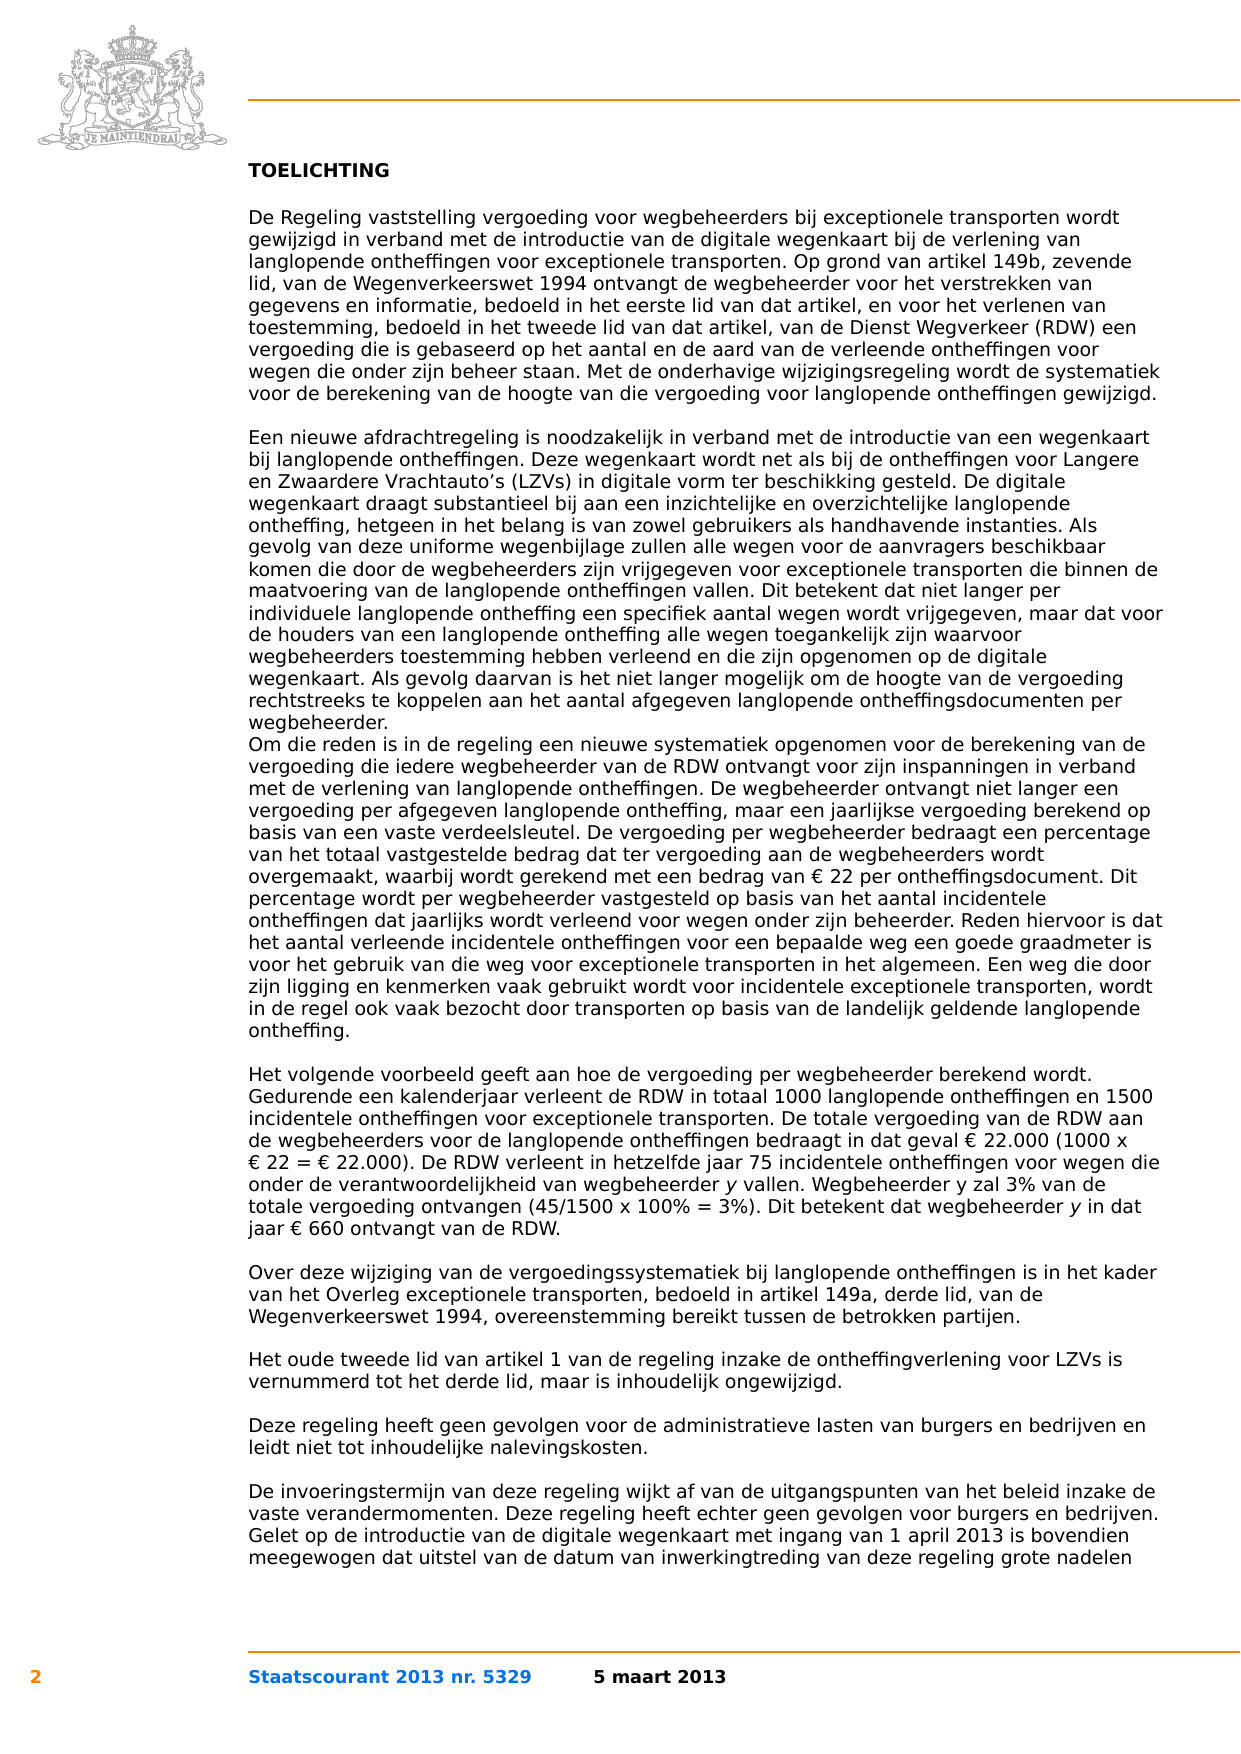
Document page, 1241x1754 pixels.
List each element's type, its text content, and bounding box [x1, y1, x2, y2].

text Een nieuwe afdrachtregeling is noodzakelijk in verband met de introductie van een wegenkaart bij langlopende ontheffingen. Deze wegenkaart wordt net als bij de ontheffingen voor Langere en Zwaardere Vrachtauto’s (LZVs) in digitale vorm ter beschikking gesteld. De digitale wegenkaart draagt substantieel bij aan een inzichtelijke en overzichtelijke langlopende ontheffing, hetgeen in het belang is van zowel gebruikers als handhavende instanties. Als gevolg van deze uniforme wegenbijlage zullen alle wegen voor de aanvragers beschikbaar komen die door de wegbeheerders zijn vrijgegeven voor exceptionele transporten die binnen de maatvoering van de langlopende ontheffingen vallen. Dit betekent dat niet langer per individuele langlopende ontheffing een specifiek aantal wegen wordt vrijgegeven, maar dat voor de houders van een langlopende ontheffing alle wegen toegankelijk zijn waarvoor wegbeheerders toestemming hebben verleend en die zijn opgenomen op de digitale wegenkaart. Als gevolg daarvan is het niet langer mogelijk om de hoogte van de vergoeding rechtstreeks te koppelen aan het aantal afgegeven langlopende ontheffingsdocumenten per wegbeheerder. [248, 427, 1163, 734]
text Om die reden is in de regeling een nieuwe systematiek opgenomen voor de berekening van de vergoeding die iedere wegbeheerder van de RDW ontvangt voor zijn inspanningen in verband met de verlening van langlopende ontheffingen. De wegbeheerder ontvangt niet langer een vergoeding per afgegeven langlopende ontheffing, maar een jaarlijkse vergoeding berekend op basis van een vaste verdeelsleutel. De vergoeding per wegbeheerder bedraagt een percentage van het totaal vastgestelde bedrag dat ter vergoeding aan de wegbeheerders wordt overgemaakt, waarbij wordt gerekend met een bedrag van € 22 per ontheffingsdocument. Dit percentage wordt per wegbeheerder vastgesteld op basis van het aantal incidentele ontheffingen dat jaarlijks wordt verleend voor wegen onder zijn beheerder. Reden hiervoor is dat het aantal verleende incidentele ontheffingen voor een bepaalde weg een goede graadmeter is voor het gebruik van die weg voor exceptionele transporten in het algemeen. Een weg die door zijn ligging en kenmerken vaak gebruikt wordt voor incidentele exceptionele transporten, wordt in de regel ook vaak bezocht door transporten op basis van de landelijk geldende langlopende ontheffing. [248, 734, 1163, 1042]
text De Regeling vaststelling vergoeding voor wegbeheerders bij exceptionele transporten wordt gewijzigd in verband met de introductie van de digitale wegenkaart bij de verlening van langlopende ontheffingen voor exceptionele transporten. Op grond van artikel 149b, zevende lid, van de Wegenverkeerswet 1994 ontvangt de wegbeheerder voor het verstrekken van gegevens en informatie, bedoeld in het eerste lid van dat artikel, en voor het verlenen van toestemming, bedoeld in het tweede lid van dat artikel, van de Dienst Wegverkeer (RDW) een vergoeding die is gebaseerd op het aantal en de aard van de verleende ontheffingen voor wegen die onder zijn beheer staan. Met de onderhavige wijzigingsregeling wordt de systematiek voor de berekening van de hoogte van die vergoeding voor langlopende ontheffingen gewijzigd. [248, 207, 1163, 405]
picture [38, 25, 227, 150]
text De invoeringstermijn van deze regeling wijkt af van de uitgangspunten van het beleid inzake de vaste verandermomenten. Deze regeling heeft echter geen gevolgen voor burgers en bedrijven. Gelet op de introductie van de digitale wegenkaart met ingang van 1 april 2013 is bovendien meegewogen dat uitstel van de datum van inwerkingtreding van deze regeling grote nadelen [248, 1481, 1163, 1569]
text Over deze wijziging van de vergoedingssystematiek bij langlopende ontheffingen is in het kader van het Overleg exceptionele transporten, bedoeld in artikel 149a, derde lid, van de Wegenverkeerswet 1994, overeenstemming bereikt tussen de betrokken partijen. [248, 1262, 1163, 1327]
text Deze regeling heeft geen gevolgen voor de administratieve lasten van burgers en bedrijven en leidt niet tot inhoudelijke nalevingskosten. [248, 1415, 1163, 1459]
text Het oude tweede lid van artikel 1 van de regeling inzake de ontheffingverlening voor LZVs is vernummerd tot het derde lid, maar is inhoudelijk ongewijzigd. [248, 1349, 1163, 1393]
subtitle TOELICHTING [248, 160, 1163, 182]
text Het volgende voorbeeld geeft aan hoe de vergoeding per wegbeheerder berekend wordt. Gedurende een kalenderjaar verleent de RDW in totaal 1000 langlopende ontheffingen en 1500 incidentele ontheffingen voor exceptionele transporten. De totale vergoeding van de RDW aan de wegbeheerders voor de langlopende ontheffingen bedraagt in dat geval € 22.000 (1000 x € 22 = € 22.000). De RDW verleent in hetzelfde jaar 75 incidentele ontheffingen voor wegen die onder de verantwoordelijkheid van wegbeheerder y vallen. Wegbeheerder y zal 3% van de totale vergoeding ontvangen (45/1500 x 100% = 3%). Dit betekent dat wegbeheerder y in dat jaar € 660 ontvangt van de RDW. [248, 1064, 1163, 1240]
